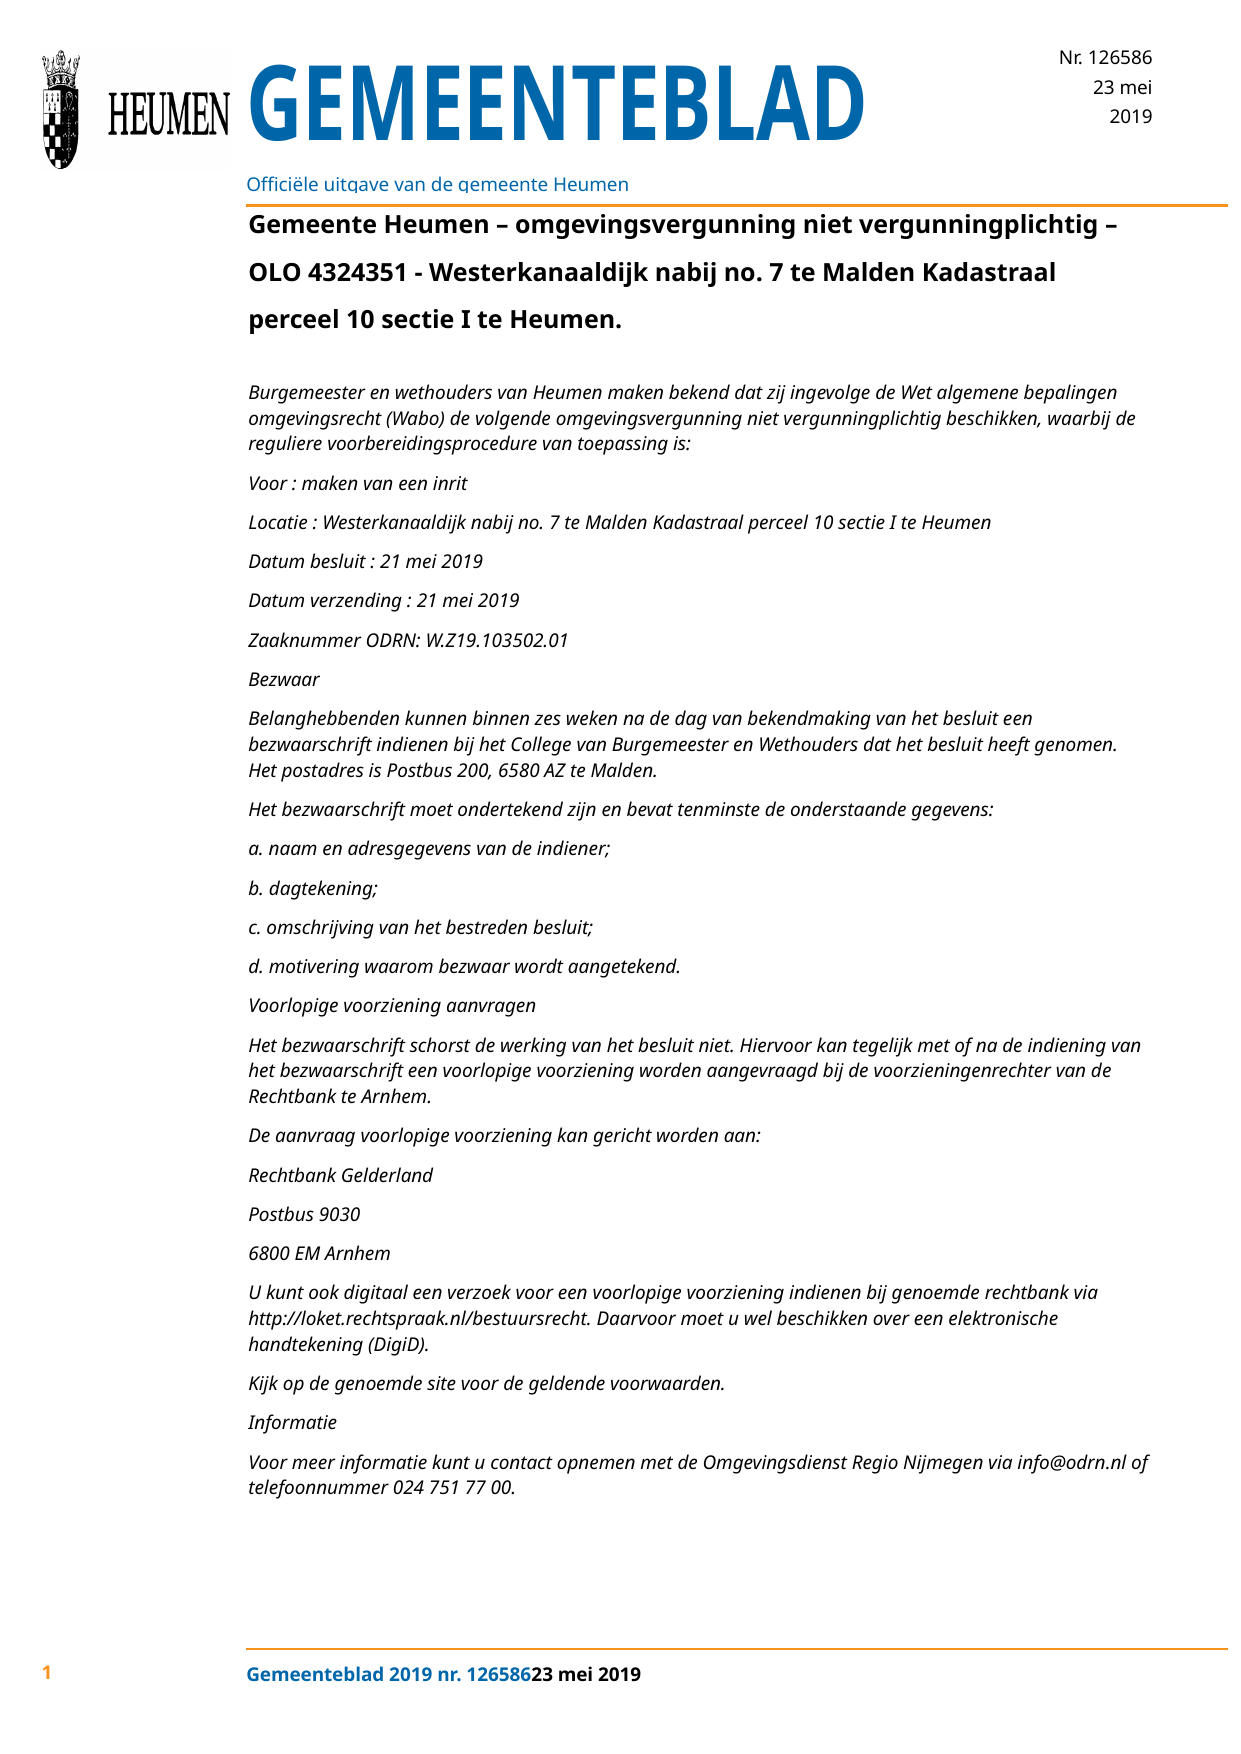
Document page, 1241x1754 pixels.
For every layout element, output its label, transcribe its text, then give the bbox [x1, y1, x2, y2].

text Datum verzending : 21 mei 2019 [248, 588, 1152, 613]
text Het bezwaarschrift schorst de werking van het besluit niet. Hiervoor kan tegelijk met of na de indiening van het bezwaarschrift een voorlopige voorziening worden aangevraagd bij de voorzieningenrechter van de Rechtbank te Arnhem. [248, 1032, 1152, 1109]
text Postbus 9030 [248, 1201, 1152, 1227]
text Het bezwaarschrift moet ondertekend zijn en bevat tenminste de onderstaande gegevens: [248, 796, 1152, 822]
text Voor meer informatie kunt u contact opnemen met de Omgevingsdienst Regio Nijmegen via info@odrn.nl of telefoonnummer 024 751 77 00. [248, 1449, 1152, 1500]
text Zaaknummer ODRN: W.Z19.103502.01 [248, 627, 1152, 653]
text a. naam en adresgegevens van de indiener; [248, 835, 1152, 861]
text b. dagtekening; [248, 875, 1152, 900]
text Voorlopige voorziening aanvragen [248, 992, 1152, 1018]
text Rechtbank Gelderland [248, 1162, 1152, 1187]
text Belanghebbenden kunnen binnen zes weken na de dag van bekendmaking van het besluit een bezwaarschrift indienen bij het College van Burgemeester en Wethouders dat het besluit heeft genomen. Het postadres is Postbus 200, 6580 AZ te Malden. [248, 705, 1152, 783]
text U kunt ook digitaal een verzoek voor een voorlopige voorziening indienen bij genoemde rechtbank via http://loket.rechtspraak.nl/bestuursrecht. Daarvoor moet u wel beschikken over een elektronische handtekening (DigiD). [248, 1279, 1152, 1357]
text De aanvraag voorlopige voorziening kan gericht worden aan: [248, 1122, 1152, 1148]
picture [41, 47, 231, 172]
text Gemeente Heumen – omgevingsvergunning niet vergunningplichtig – OLO 4324351 - Westerkanaaldijk nabij no. 7 te Malden Kadastraal perceel 10 sectie I te Heumen. [248, 207, 1152, 336]
text Datum besluit : 21 mei 2019 [248, 548, 1152, 574]
text 6800 EM Arnhem [248, 1240, 1152, 1266]
text Bezwaar [248, 666, 1152, 692]
text c. omschrijving van het bestreden besluit; [248, 914, 1152, 940]
text Burgemeester en wethouders van Heumen maken bekend dat zij ingevolge de Wet algemene bepalingen omgevingsrecht (Wabo) de volgende omgevingsvergunning niet vergunningplichtig beschikken, waarbij de reguliere voorbereidingsprocedure van toepassing is: [248, 379, 1152, 456]
text Voor : maken van een inrit [248, 470, 1152, 496]
text Kijk op de genoemde site voor de geldende voorwaarden. [248, 1370, 1152, 1396]
text Informatie [248, 1409, 1152, 1435]
text d. motivering waarom bezwaar wordt aangetekend. [248, 953, 1152, 979]
text Locatie : Westerkanaaldijk nabij no. 7 te Malden Kadastraal perceel 10 sectie I te Heumen [248, 509, 1152, 535]
